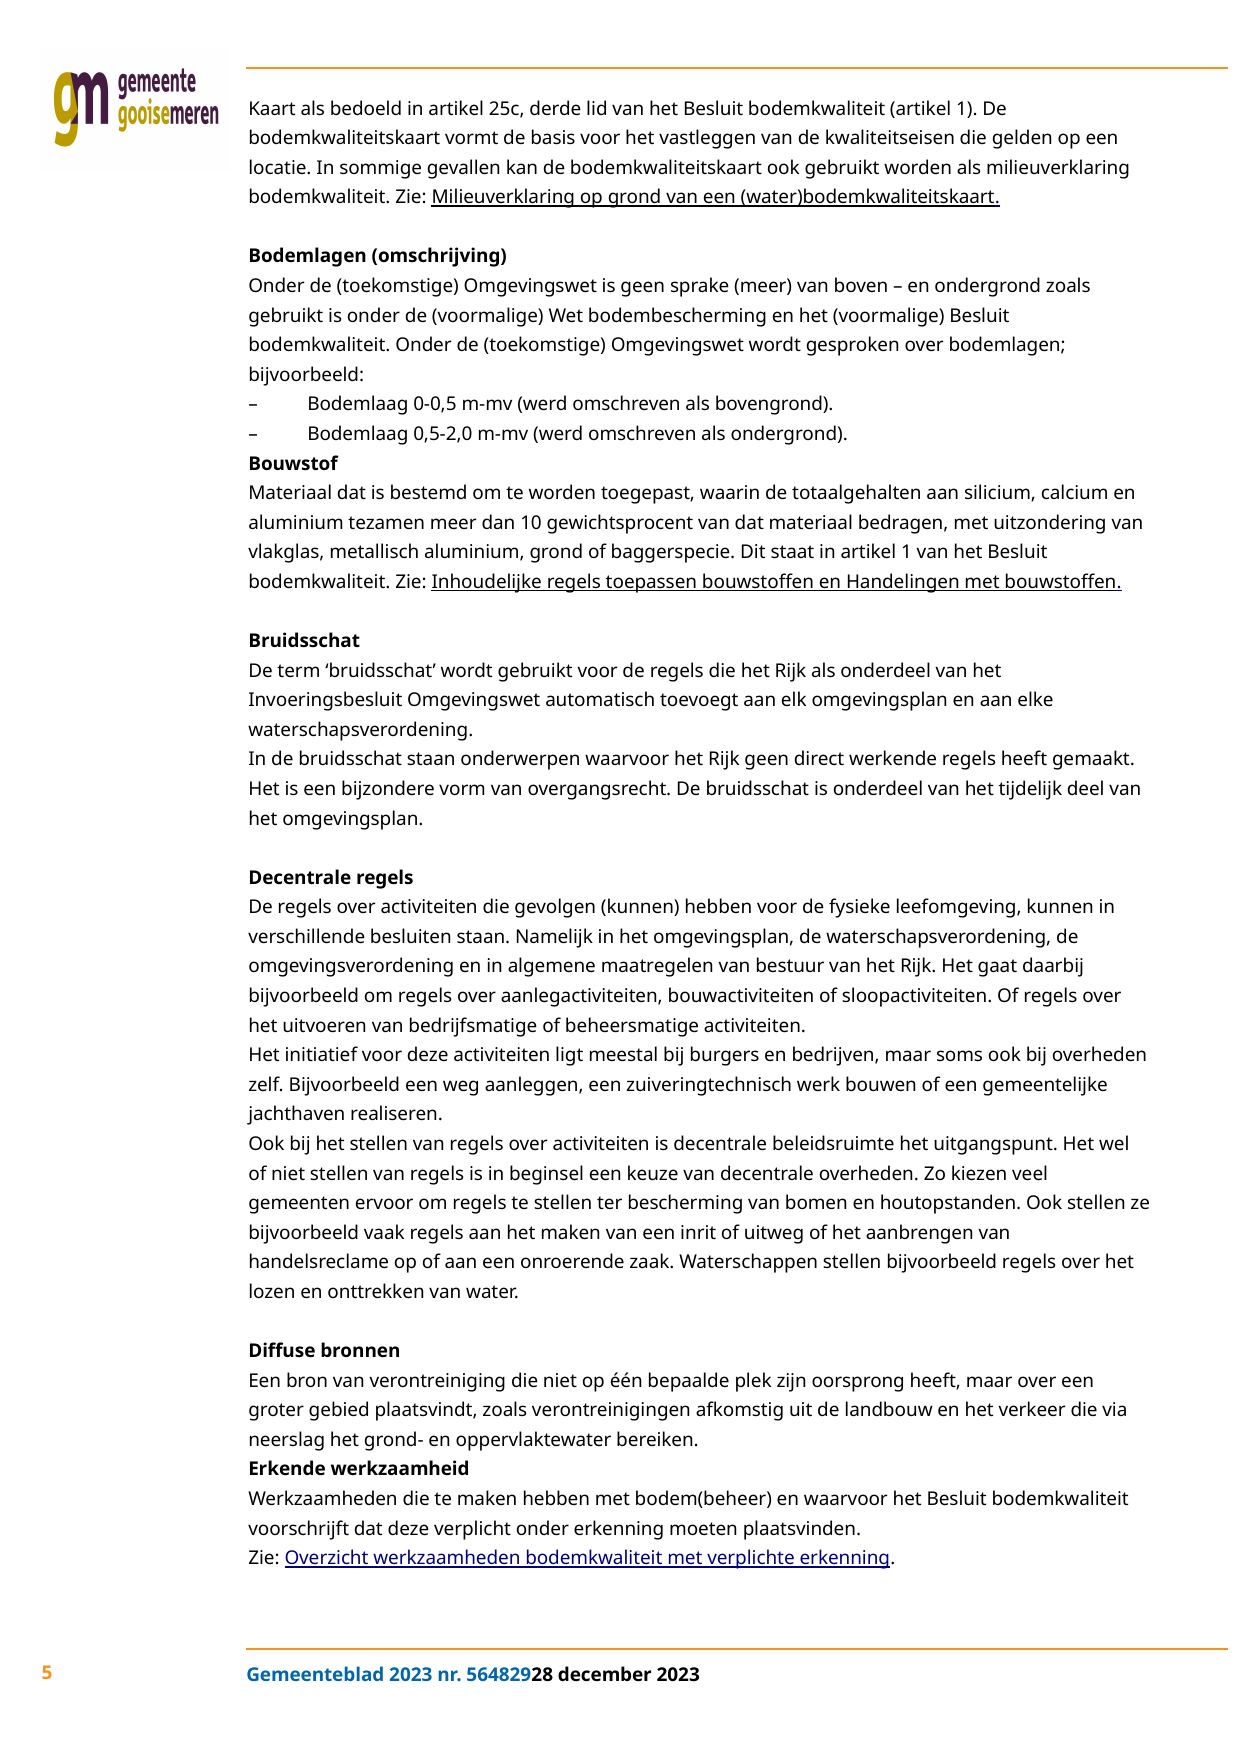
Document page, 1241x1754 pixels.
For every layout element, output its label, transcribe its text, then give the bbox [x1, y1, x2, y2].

text Zie: Overzicht werkzaamheden bodemkwaliteit met verplichte erkenning. [248, 1544, 1152, 1570]
text Een bron van verontreiniging die niet op één bepaalde plek zijn oorsprong heeft, maar over een groter gebied plaatsvindt, zoals verontreinigingen afkomstig uit de landbouw en het verkeer die via neerslag het grond- en oppervlaktewater bereiken. [248, 1367, 1152, 1452]
text Materiaal dat is bestemd om te worden toegepast, waarin de totaalgehalten aan silicium, calcium en aluminium tezamen meer dan 10 gewichtsprocent van dat materiaal bedragen, met uitzondering van vlakglas, metallisch aluminium, grond of baggerspecie. Dit staat in artikel 1 van het Besluit bodemkwaliteit. Zie: Inhoudelijke regels toepassen bouwstoffen en Handelingen met bouwstoffen. [248, 479, 1152, 594]
text In de bruidsschat staan onderwerpen waarvoor het Rijk geen direct werkende regels heeft gemaakt. Het is een bijzondere vorm van overgangsrecht. De bruidsschat is onderdeel van het tijdelijk deel van het omgevingsplan. [248, 746, 1152, 831]
text Onder de (toekomstige) Omgevingswet is geen sprake (meer) van boven – en ondergrond zoals gebruikt is onder de (voormalige) Wet bodembescherming en het (voormalige) Besluit bodemkwaliteit. Onder de (toekomstige) Omgevingswet wordt gesproken over bodemlagen; bijvoorbeeld: [248, 272, 1152, 387]
text Ook bij het stellen van regels over activiteiten is decentrale beleidsruimte het uitgangspunt. Het wel of niet stellen van regels is in beginsel een keuze van decentrale overheden. Zo kiezen veel gemeenten ervoor om regels te stellen ter bescherming van bomen en houtopstanden. Ook stellen ze bijvoorbeeld vaak regels aan het maken van een inrit of uitweg of het aanbrengen van handelsreclame op of aan een onroerende zaak. Waterschappen stellen bijvoorbeeld regels over het lozen en onttrekken van water. [248, 1130, 1152, 1304]
text Bruidsschat [248, 627, 1152, 653]
text De regels over activiteiten die gevolgen (kunnen) hebben voor de fysieke leefomgeving, kunnen in verschillende besluiten staan. Namelijk in het omgevingsplan, de waterschapsverordening, de omgevingsverordening en in algemene maatregelen van bestuur van het Rijk. Het gaat daarbij bijvoorbeeld om regels over aanlegactiviteiten, bouwactiviteiten of sloopactiviteiten. Of regels over het uitvoeren van bedrijfsmatige of beheersmatige activiteiten. [248, 893, 1152, 1038]
list Bodemlaag 0,5-2,0 m-mv (werd omschreven als ondergrond). [248, 420, 1152, 446]
text Erkende werkzaamheid [248, 1456, 1152, 1481]
list Bodemlaag 0-0,5 m-mv (werd omschreven als bovengrond). [248, 391, 1152, 416]
text Diffuse bronnen [248, 1337, 1152, 1363]
text Kaart als bedoeld in artikel 25c, derde lid van het Besluit bodemkwaliteit (artikel 1). De bodemkwaliteitskaart vormt de basis voor het vastleggen van de kwaliteitseisen die gelden op een locatie. In sommige gevallen kan de bodemkwaliteitskaart ook gebruikt worden als milieuverklaring bodemkwaliteit. Zie: Milieuverklaring op grond van een (water)bodemkwaliteitskaart. [248, 95, 1152, 209]
text Bouwstof [248, 450, 1152, 476]
text Bodemlagen (omschrijving) [248, 243, 1152, 268]
text Decentrale regels [248, 864, 1152, 890]
text Het initiatief voor deze activiteiten ligt meestal bij burgers en bedrijven, maar soms ook bij overheden zelf. Bijvoorbeeld een weg aanleggen, een zuiveringtechnisch werk bouwen of een gemeentelijke jachthaven realiseren. [248, 1041, 1152, 1126]
text De term ‘bruidsschat’ wordt gebruikt voor de regels die het Rijk als onderdeel van het Invoeringsbesluit Omgevingswet automatisch toevoegt aan elk omgevingsplan en aan elke waterschapsverordening. [248, 657, 1152, 742]
text Werkzaamheden die te maken hebben met bodem(beheer) en waarvoor het Besluit bodemkwaliteit voorschrijft dat deze verplicht onder erkenning moeten plaatsvinden. [248, 1485, 1152, 1541]
picture [41, 47, 231, 172]
